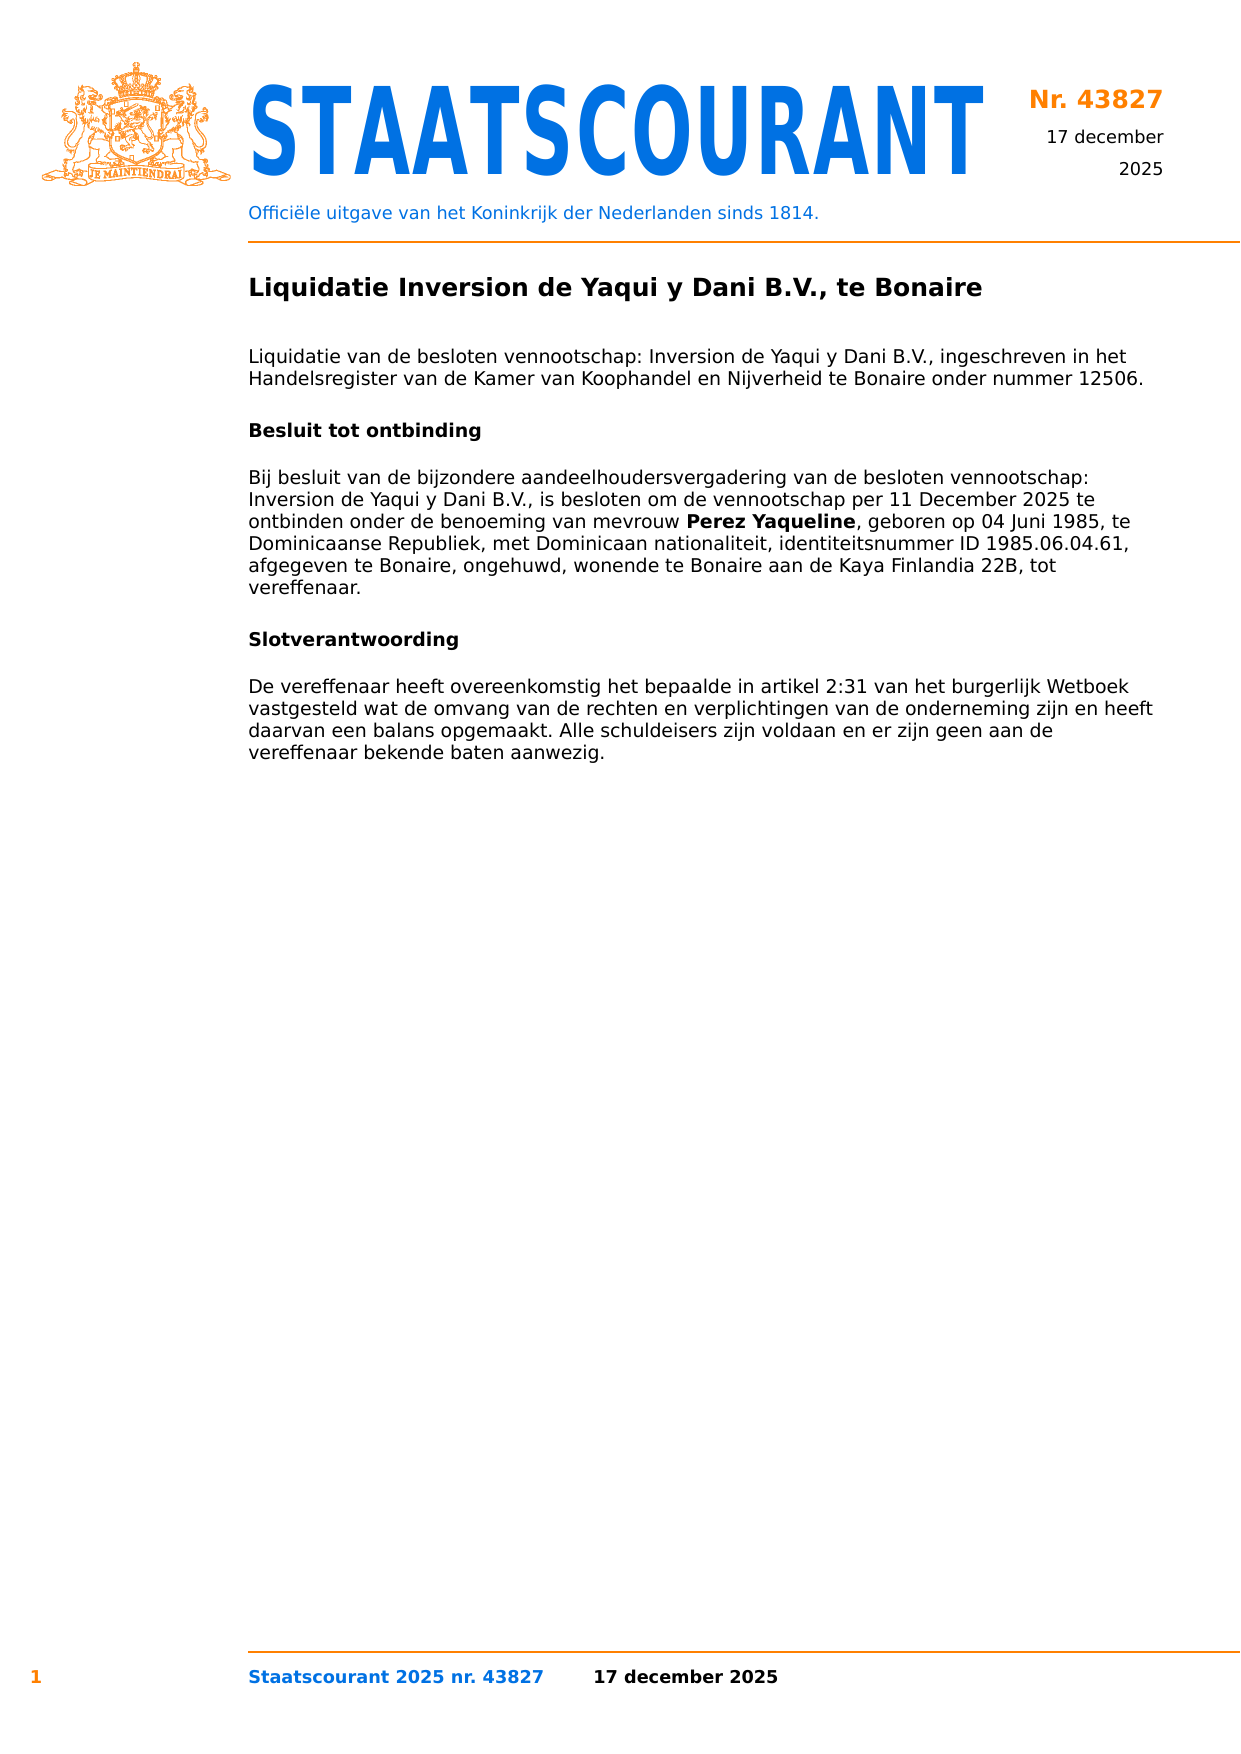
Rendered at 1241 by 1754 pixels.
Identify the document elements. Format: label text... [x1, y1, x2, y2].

table_cell 17 december [998, 121, 1240, 153]
subtitle Liquidatie Inversion de Yaqui y Dani B.V., te Bonaire [248, 273, 1163, 302]
picture [41, 62, 231, 186]
table_cell Officiële uitgave van het Koninkrijk der Nederlanden sinds 1814. [248, 203, 1240, 241]
subtitle Besluit tot ontbinding [248, 420, 1163, 442]
table_cell 2025 [998, 153, 1240, 203]
text Bij besluit van de bijzondere aandeelhoudersvergadering van de besloten vennootschap: Inversion de Yaqui y Dani B.V., is besloten om de vennootschap per 11 December 2025 te ontbinden onder de benoeming van mevrouw Perez Yaqueline, geboren op 04 Juni 1985, te Dominicaanse Republiek, met Dominicaan nationaliteit, identiteitsnummer ID 1985.06.04.61, afgegeven te Bonaire, ongehuwd, wonende te Bonaire aan de Kaya Finlandia 22B, tot vereffenaar. [248, 467, 1163, 599]
text De vereffenaar heeft overeenkomstig het bepaalde in artikel 2:31 van het burgerlijk Wetboek vastgesteld wat de omvang van de rechten en verplichtingen van de onderneming zijn en heeft daarvan een balans opgemaakt. Alle schuldeisers zijn voldaan en er zijn geen aan de vereffenaar bekende baten aanwezig. [248, 676, 1163, 764]
text Liquidatie van de besloten vennootschap: Inversion de Yaqui y Dani B.V., ingeschreven in het Handelsregister van de Kamer van Koophandel en Nijverheid te Bonaire onder nummer 12506. [248, 346, 1163, 390]
table_header STAATSCOURANT [248, 62, 998, 203]
table_header Nr. 43827 [998, 62, 1240, 121]
subtitle Slotverantwoording [248, 629, 1163, 651]
table_header [25, 62, 248, 241]
